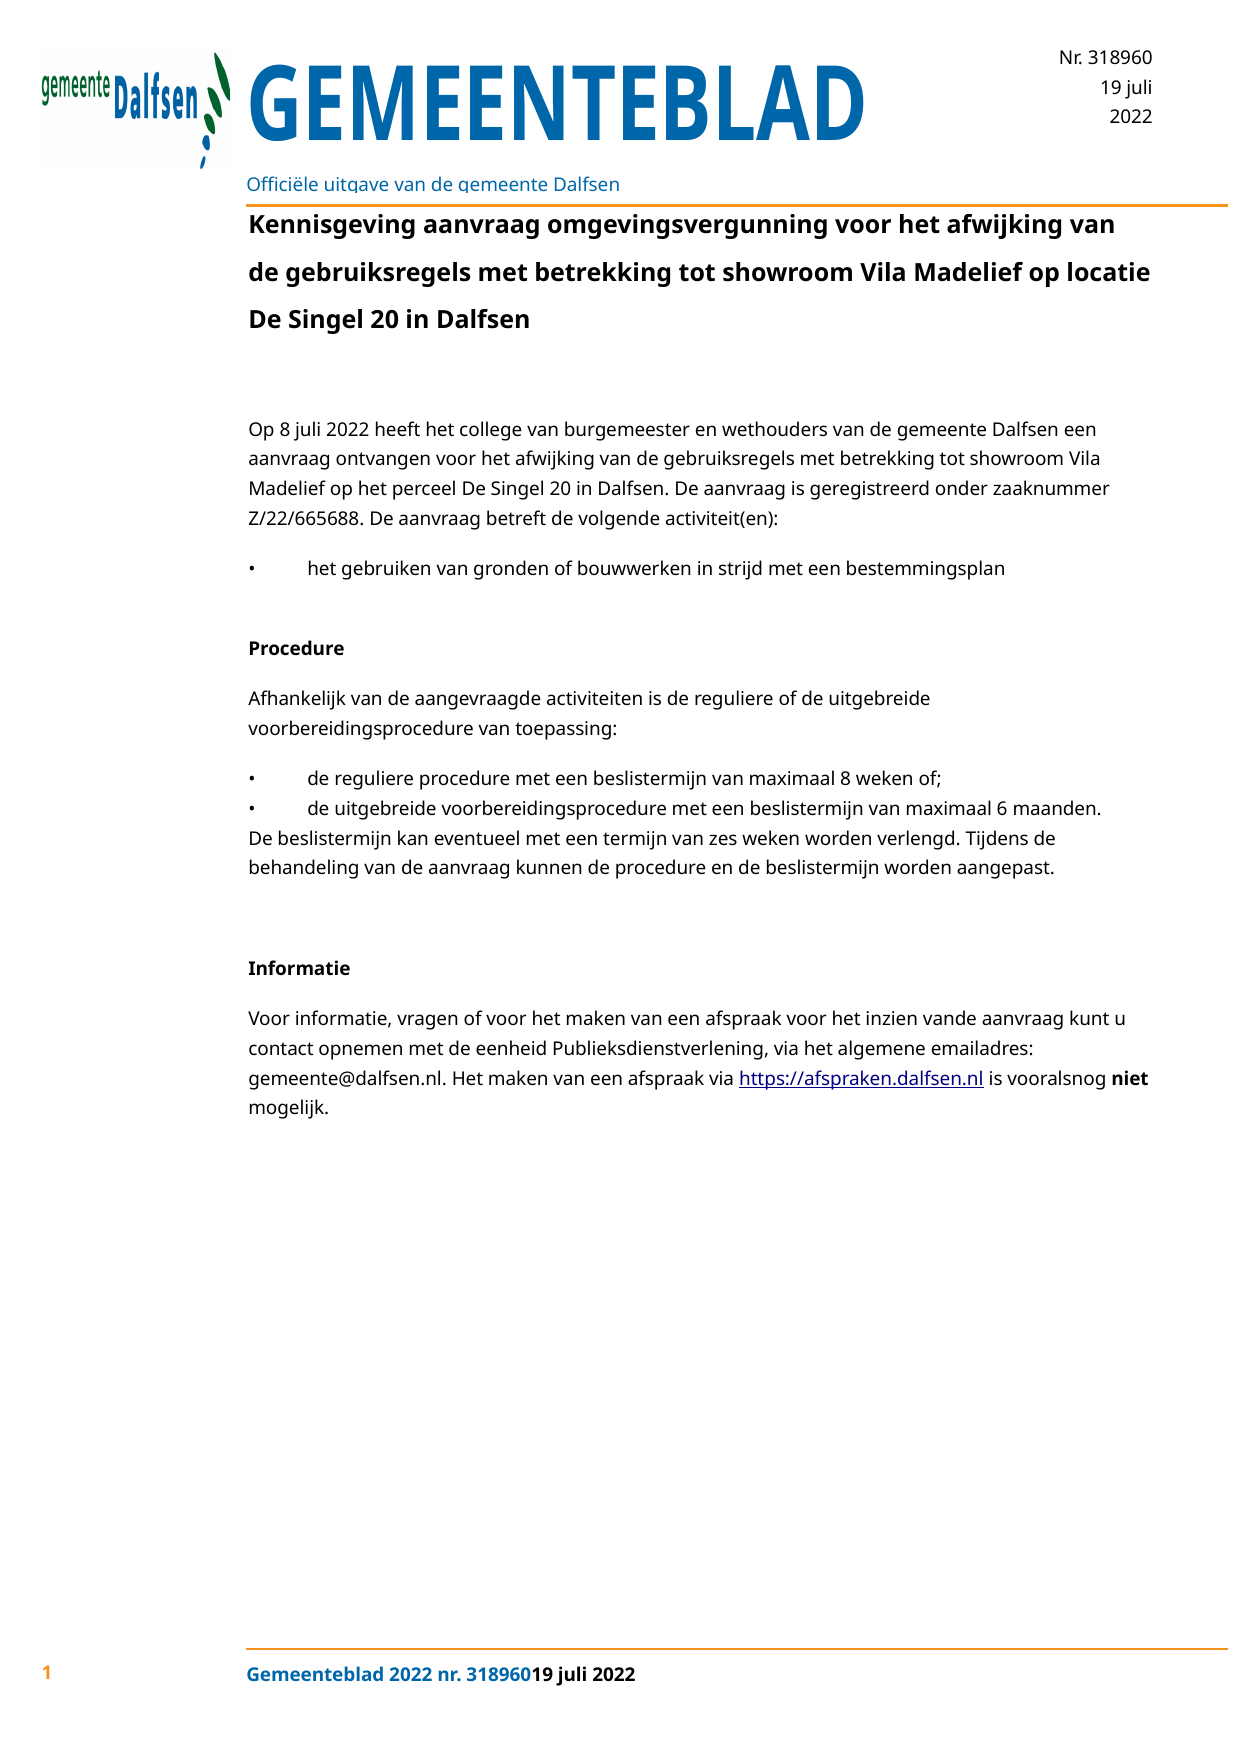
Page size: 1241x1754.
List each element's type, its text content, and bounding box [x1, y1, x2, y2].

list het gebruiken van gronden of bouwwerken in strijd met een bestemmingsplan [248, 555, 1152, 581]
text Afhankelijk van de aangevraagde activiteiten is de reguliere of de uitgebreide voorbereidingsprocedure van toepassing: [248, 686, 1152, 741]
text Op 8 juli 2022 heeft het college van burgemeester en wethouders van de gemeente Dalfsen een aanvraag ontvangen voor het afwijking van de gebruiksregels met betrekking tot showroom Vila Madelief op het perceel De Singel 20 in Dalfsen. De aanvraag is geregistreerd onder zaaknummer Z/22/665688. De aanvraag betreft de volgende activiteit(en): [248, 416, 1152, 530]
list de reguliere procedure met een beslistermijn van maximaal 8 weken of; [248, 766, 1152, 791]
list de uitgebreide voorbereidingsprocedure met een beslistermijn van maximaal 6 maanden. [248, 795, 1152, 821]
text Procedure [248, 635, 1152, 661]
text De beslistermijn kan eventueel met een termijn van zes weken worden verlengd. Tijdens de behandeling van de aanvraag kunnen de procedure en de beslistermijn worden aangepast. [248, 825, 1152, 880]
text Kennisgeving aanvraag omgevingsvergunning voor het afwijking van de gebruiksregels met betrekking tot showroom Vila Madelief op locatie De Singel 20 in Dalfsen [248, 207, 1152, 336]
picture [41, 47, 231, 172]
text Informatie [248, 955, 1152, 981]
text Voor informatie, vragen of voor het maken van een afspraak voor het inzien vande aanvraag kunt u contact opnemen met de eenheid Publieksdienstverlening, via het algemene emailadres: gemeente@dalfsen.nl. Het maken van een afspraak via https://afspraken.dalfsen.nl is vooralsnog niet mogelijk. [248, 1006, 1152, 1120]
